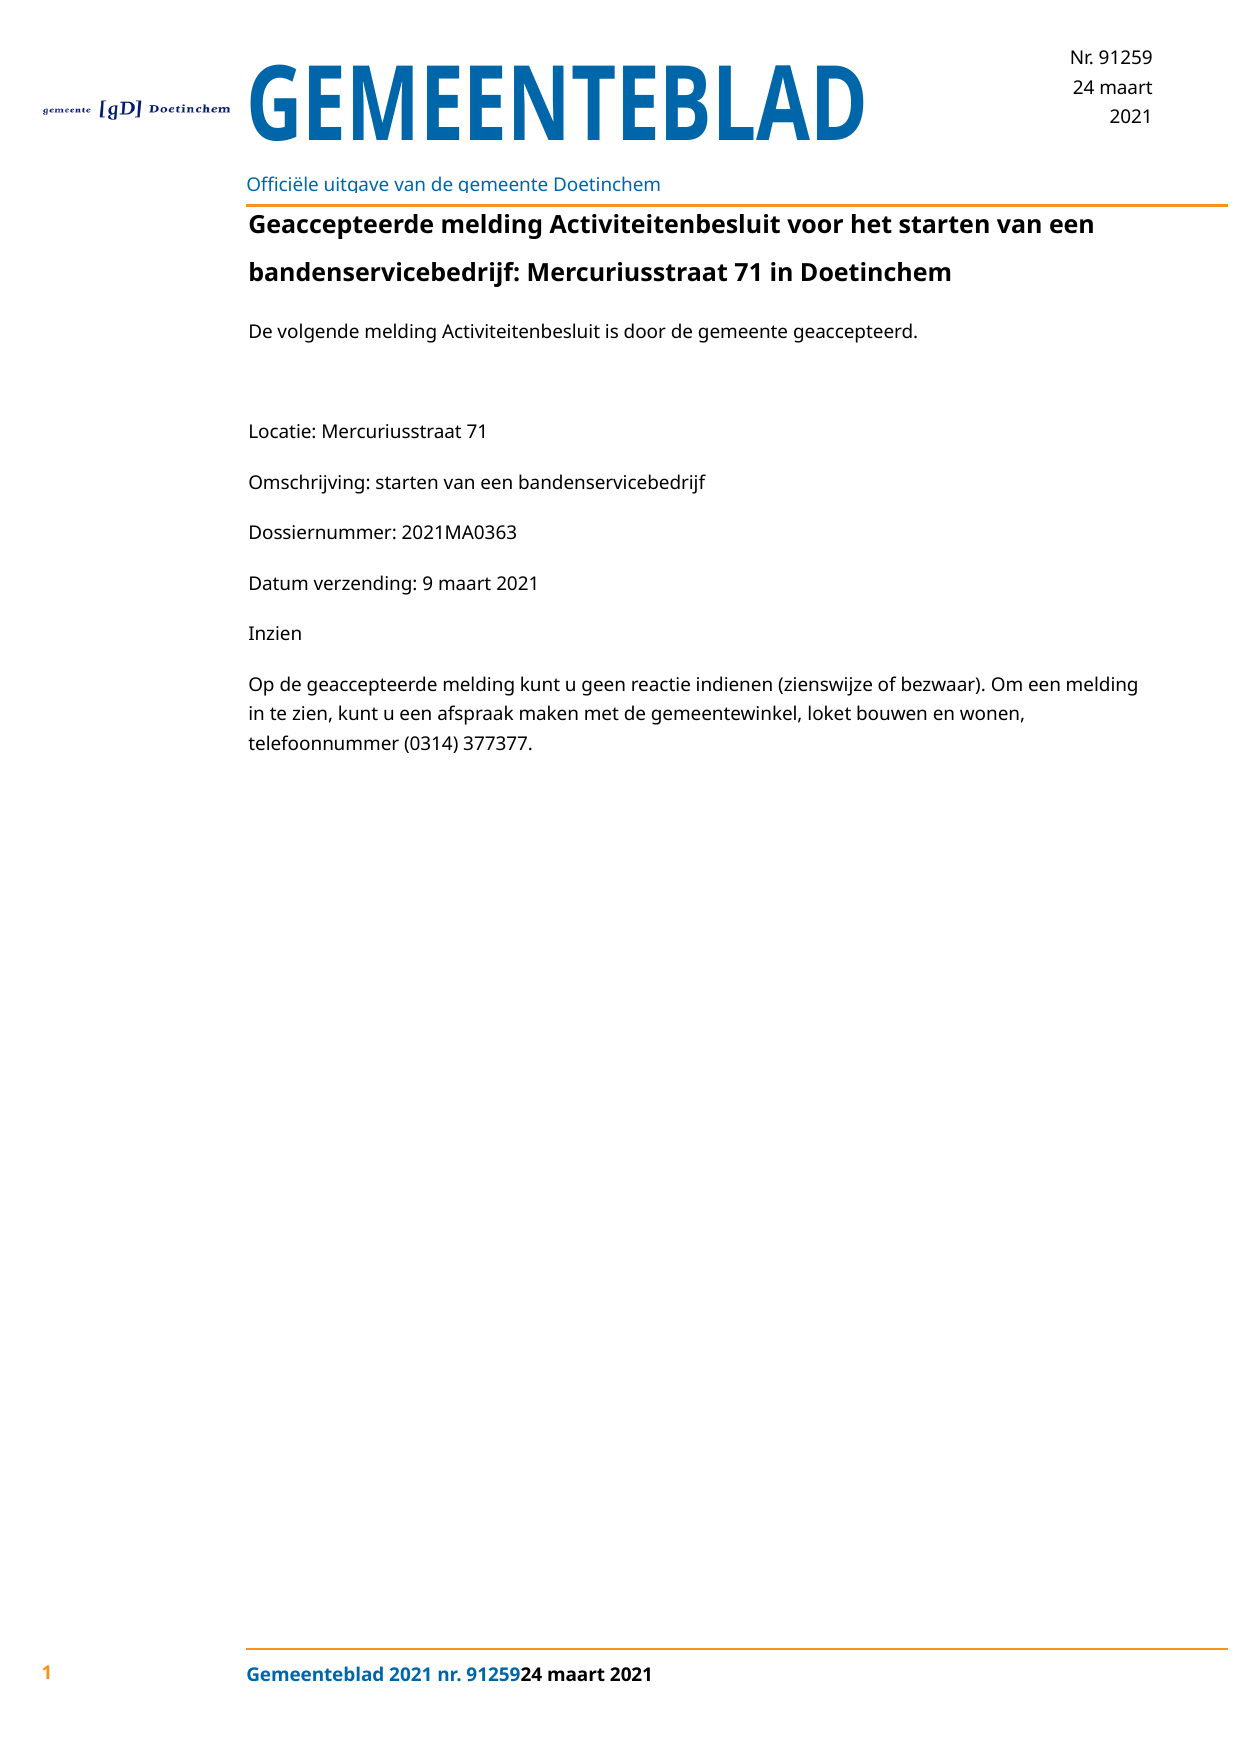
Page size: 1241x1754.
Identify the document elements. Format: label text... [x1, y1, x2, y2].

text De volgende melding Activiteitenbesluit is door de gemeente geaccepteerd. [248, 318, 1152, 344]
text Geaccepteerde melding Activiteitenbesluit voor het starten van een bandenservicebedrijf: Mercuriusstraat 71 in Doetinchem [248, 207, 1152, 288]
text Omschrijving: starten van een bandenservicebedrijf [248, 469, 1152, 495]
text Op de geaccepteerde melding kunt u geen reactie indienen (zienswijze of bezwaar). Om een melding in te zien, kunt u een afspraak maken met de gemeentewinkel, loket bouwen en wonen, telefoonnummer (0314) 377377. [248, 671, 1152, 756]
text Locatie: Mercuriusstraat 71 [248, 419, 1152, 444]
text Dossiernummer: 2021MA0363 [248, 519, 1152, 545]
text Inzien [248, 620, 1152, 646]
picture [41, 47, 231, 172]
text Datum verzending: 9 maart 2021 [248, 570, 1152, 596]
